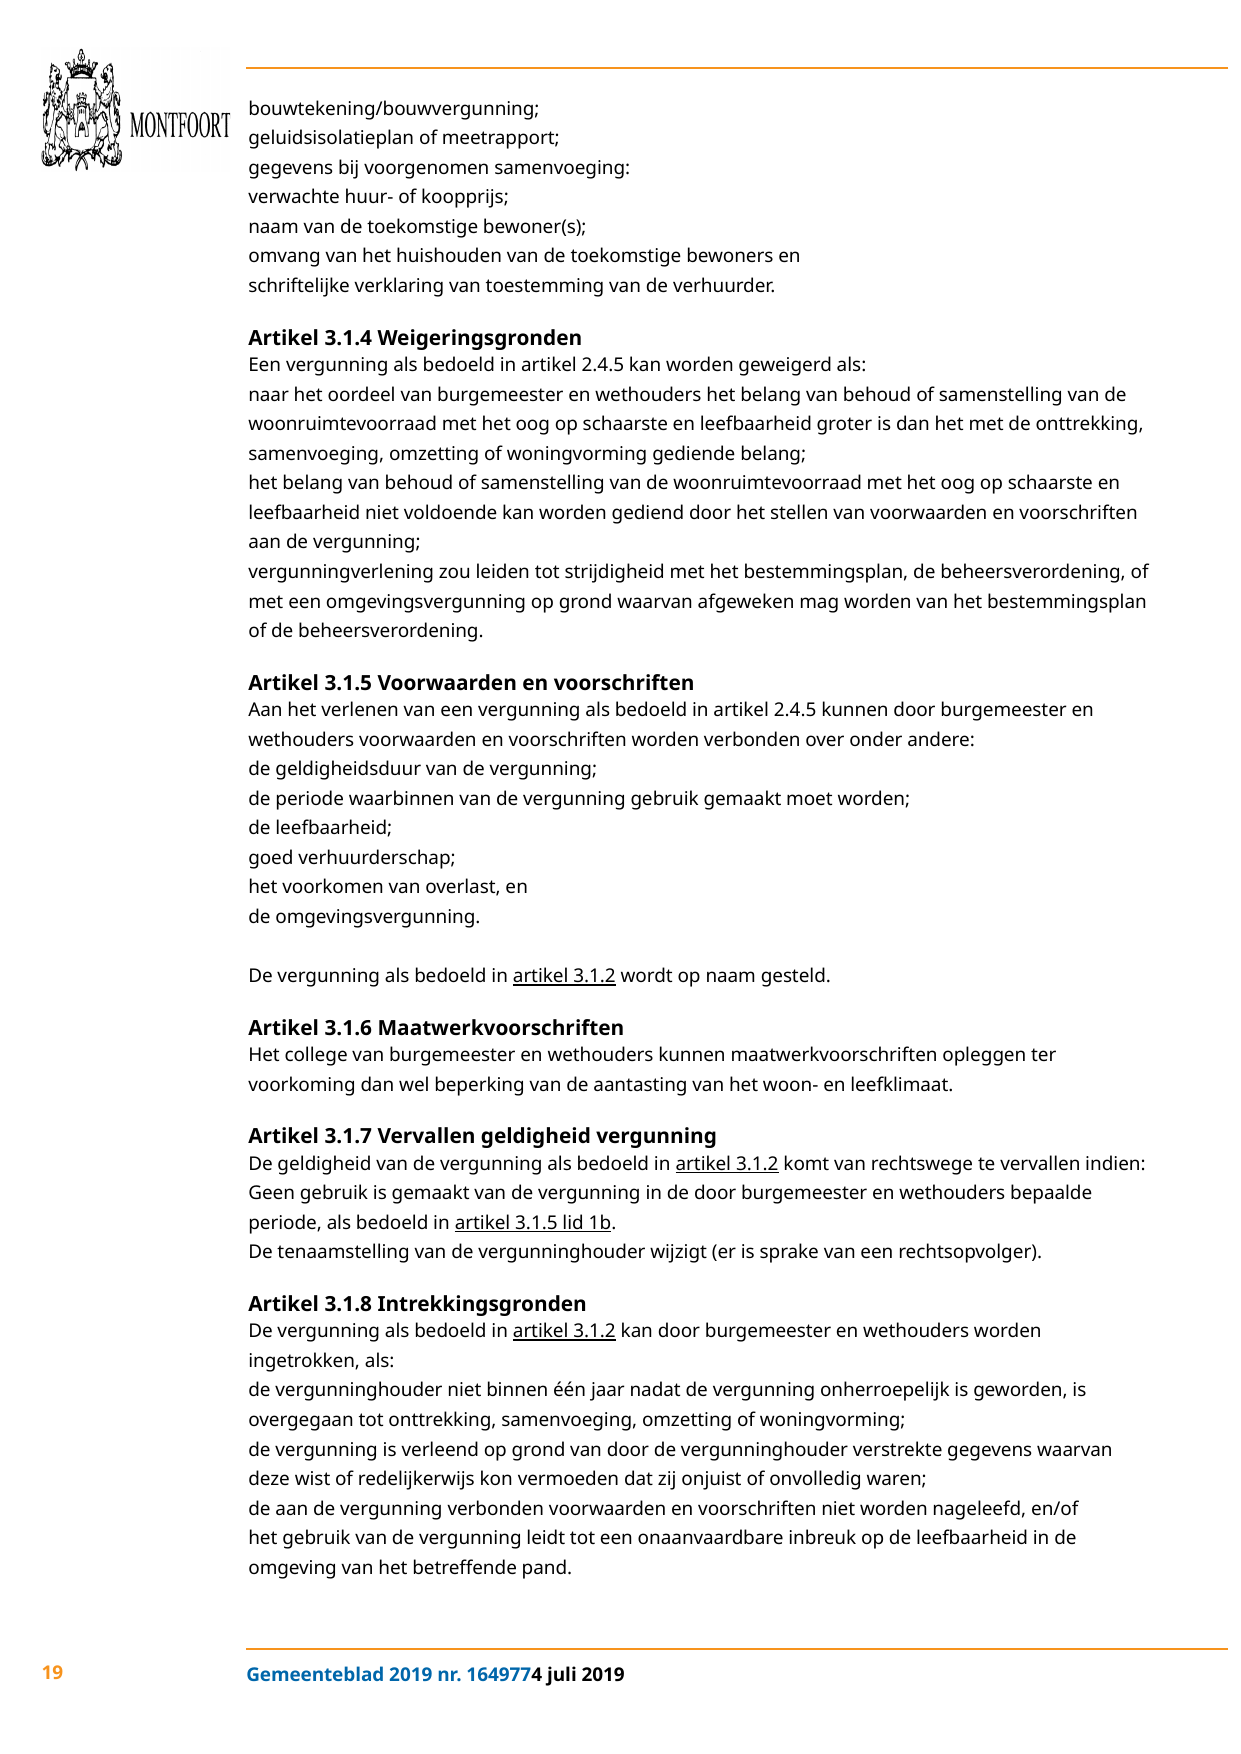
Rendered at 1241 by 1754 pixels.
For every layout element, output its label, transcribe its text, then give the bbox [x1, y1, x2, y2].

text bouwtekening/bouwvergunning; [248, 95, 1152, 121]
text De vergunning als bedoeld in artikel 3.1.2 kan door burgemeester en wethouders worden ingetrokken, als: [248, 1317, 1152, 1373]
text vergunningverlening zou leiden tot strijdigheid met het bestemmingsplan, de beheersverordening, of met een omgevingsvergunning op grond waarvan afgeweken mag worden van het bestemmingsplan of de beheersverordening. [248, 558, 1152, 643]
text Artikel 3.1.6 Maatwerkvoorschriften [248, 1013, 1152, 1041]
text de omgevingsvergunning. [248, 903, 1152, 929]
text naar het oordeel van burgemeester en wethouders het belang van behoud of samenstelling van de woonruimtevoorraad met het oog op schaarste en leefbaarheid groter is dan het met de onttrekking, samenvoeging, omzetting of woningvorming gediende belang; [248, 381, 1152, 466]
text De geldigheid van de vergunning als bedoeld in artikel 3.1.2 komt van rechtswege te vervallen indien: [248, 1150, 1152, 1176]
text omvang van het huishouden van de toekomstige bewoners en [248, 243, 1152, 268]
text geluidsisolatieplan of meetrapport; [248, 124, 1152, 150]
text het gebruik van de vergunning leidt tot een onaanvaardbare inbreuk op de leefbaarheid in de omgeving van het betreffende pand. [248, 1524, 1152, 1580]
text de vergunning is verleend op grond van door de vergunninghouder verstrekte gegevens waarvan deze wist of redelijkerwijs kon vermoeden dat zij onjuist of onvolledig waren; [248, 1436, 1152, 1491]
text de aan de vergunning verbonden voorwaarden en voorschriften niet worden nageleefd, en/of [248, 1495, 1152, 1521]
text Een vergunning als bedoeld in artikel 2.4.5 kan worden geweigerd als: [248, 351, 1152, 377]
text Artikel 3.1.5 Voorwaarden en voorschriften [248, 668, 1152, 696]
text Het college van burgemeester en wethouders kunnen maatwerkvoorschriften opleggen ter voorkoming dan wel beperking van de aantasting van het woon- en leefklimaat. [248, 1041, 1152, 1097]
text het belang van behoud of samenstelling van de woonruimtevoorraad met het oog op schaarste en leefbaarheid niet voldoende kan worden gediend door het stellen van voorwaarden en voorschriften aan de vergunning; [248, 469, 1152, 554]
text de geldigheidsduur van de vergunning; [248, 755, 1152, 781]
picture [41, 47, 231, 172]
text Artikel 3.1.8 Intrekkingsgronden [248, 1289, 1152, 1317]
text de leefbaarheid; [248, 814, 1152, 840]
text de periode waarbinnen van de vergunning gebruik gemaakt moet worden; [248, 785, 1152, 811]
text gegevens bij voorgenomen samenvoeging: [248, 154, 1152, 180]
text Aan het verlenen van een vergunning als bedoeld in artikel 2.4.5 kunnen door burgemeester en wethouders voorwaarden en voorschriften worden verbonden over onder andere: [248, 696, 1152, 752]
text het voorkomen van overlast, en [248, 874, 1152, 899]
text Geen gebruik is gemaakt van de vergunning in de door burgemeester en wethouders bepaalde periode, als bedoeld in artikel 3.1.5 lid 1b. [248, 1179, 1152, 1235]
text naam van de toekomstige bewoner(s); [248, 213, 1152, 239]
text De tenaamstelling van de vergunninghouder wijzigt (er is sprake van een rechtsopvolger). [248, 1238, 1152, 1264]
text goed verhuurderschap; [248, 844, 1152, 870]
text Artikel 3.1.7 Vervallen geldigheid vergunning [248, 1121, 1152, 1150]
text de vergunninghouder niet binnen één jaar nadat de vergunning onherroepelijk is geworden, is overgegaan tot onttrekking, samenvoeging, omzetting of woningvorming; [248, 1377, 1152, 1432]
text Artikel 3.1.4 Weigeringsgronden [248, 323, 1152, 351]
text schriftelijke verklaring van toestemming van de verhuurder. [248, 272, 1152, 298]
text verwachte huur- of koopprijs; [248, 183, 1152, 209]
text De vergunning als bedoeld in artikel 3.1.2 wordt op naam gesteld. [248, 962, 1152, 988]
